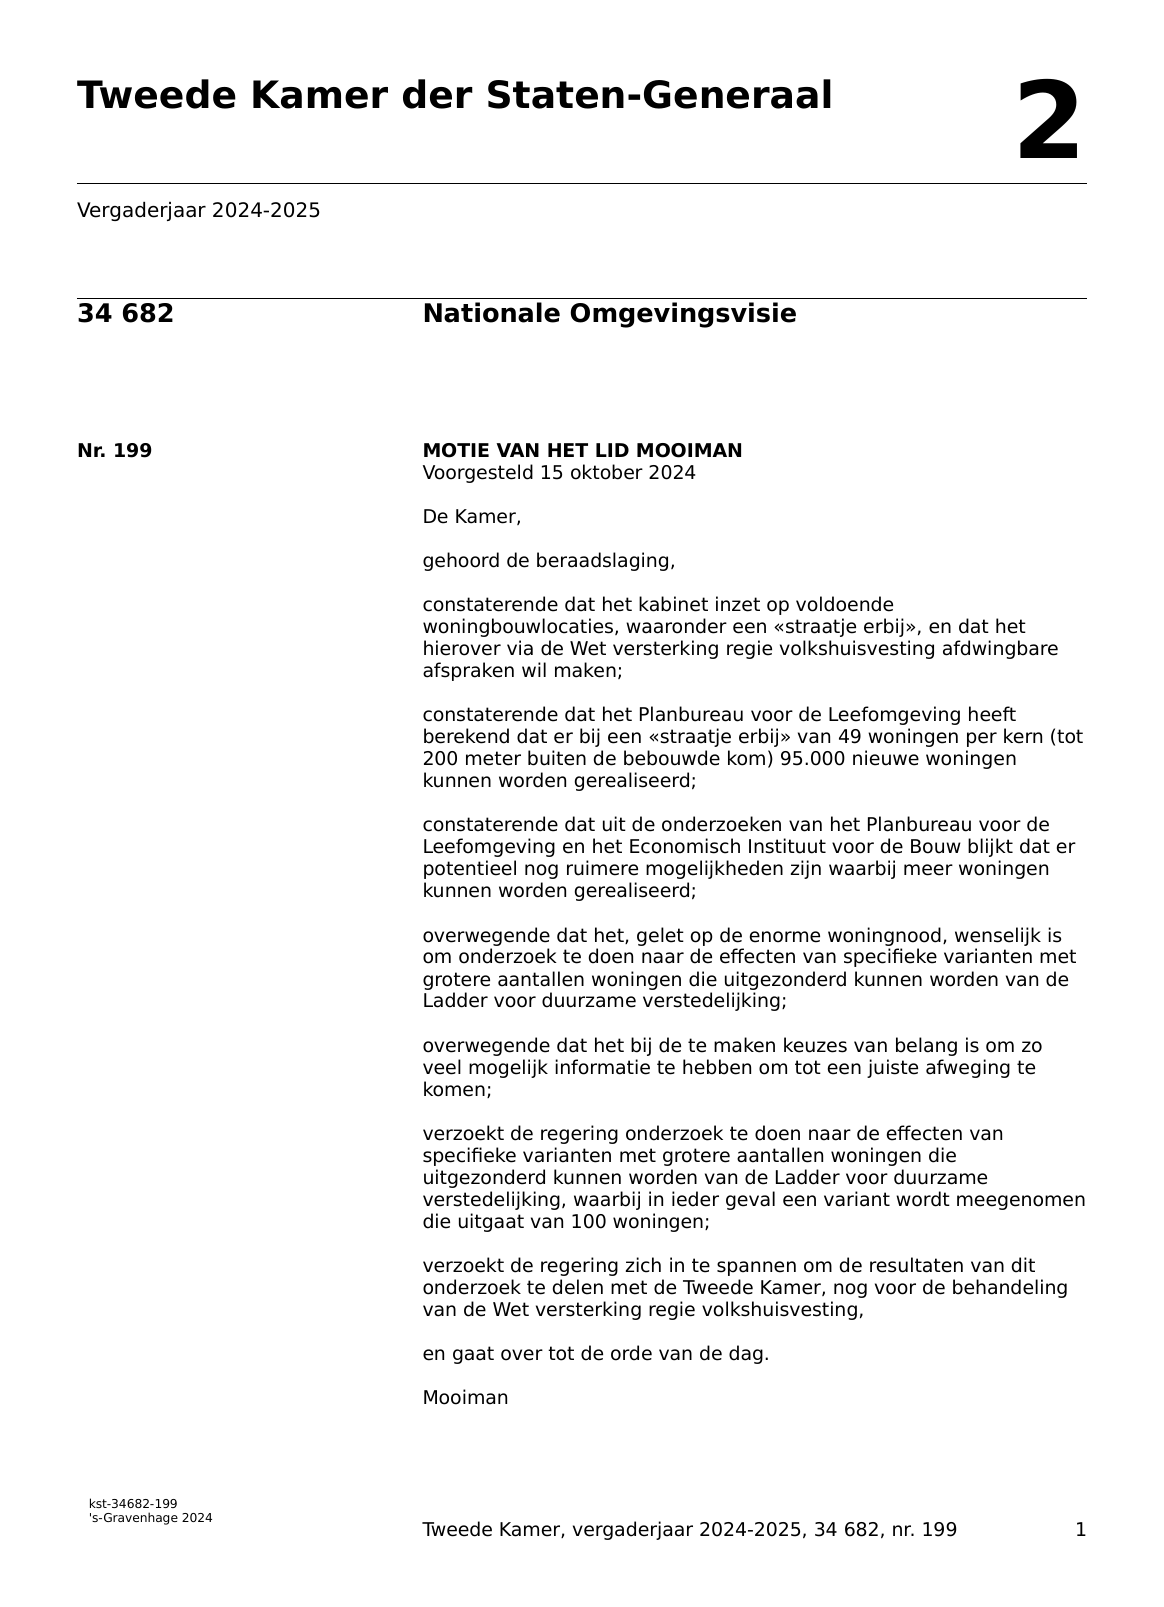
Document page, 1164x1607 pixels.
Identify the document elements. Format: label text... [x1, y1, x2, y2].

text verzoekt de regering onderzoek te doen naar de effecten van specifieke varianten met grotere aantallen woningen die uitgezonderd kunnen worden van de Ladder voor duurzame verstedelijking, waarbij in ieder geval een variant wordt meegenomen die uitgaat van 100 woningen; [422, 1123, 1087, 1233]
text De Kamer, [422, 506, 1087, 528]
table_header 2 [886, 59, 1087, 183]
text Voorgesteld 15 oktober 2024 [422, 462, 1087, 484]
table_header Tweede Kamer der Staten-Generaal [77, 59, 886, 183]
text gehoord de beraadslaging, [422, 550, 1087, 572]
text constaterende dat het kabinet inzet op voldoende woningbouwlocaties, waaronder een «straatje erbij», en dat het hierover via de Wet versterking regie volkshuisvesting afdwingbare afspraken wil maken; [422, 594, 1087, 682]
text constaterende dat uit de onderzoeken van het Planbureau voor de Leefomgeving en het Economisch Instituut voor de Bouw blijkt dat er potentieel nog ruimere mogelijkheden zijn waarbij meer woningen kunnen worden gerealiseerd; [422, 814, 1087, 902]
text 's-Gravenhage 2024 [88, 1511, 323, 1525]
text constaterende dat het Planbureau voor de Leefomgeving heeft berekend dat er bij een «straatje erbij» van 49 woningen per kern (tot 200 meter buiten de bebouwde kom) 95.000 nieuwe woningen kunnen worden gerealiseerd; [422, 704, 1087, 792]
text en gaat over tot de orde van de dag. [422, 1343, 1087, 1365]
text overwegende dat het bij de te maken keuzes van belang is om zo veel mogelijk informatie te hebben om tot een juiste afweging te komen; [422, 1034, 1087, 1101]
text overwegende dat het, gelet op de enorme woningnood, wenselijk is om onderzoek te doen naar de effecten van specifieke varianten met grotere aantallen woningen die uitgezonderd kunnen worden van de Ladder voor duurzame verstedelijking; [422, 924, 1087, 1012]
subtitle 34 682 Nationale Omgevingsvisie [77, 299, 1087, 329]
text kst-34682-199 [88, 1497, 323, 1511]
text verzoekt de regering zich in te spannen om de resultaten van dit onderzoek te delen met de Tweede Kamer, nog voor de behandeling van de Wet versterking regie volkshuisvesting, [422, 1255, 1087, 1321]
table_cell Vergaderjaar 2024-2025 [77, 184, 1087, 298]
subtitle Nr. 199 MOTIE VAN HET LID MOOIMAN [77, 440, 1087, 462]
text Mooiman [422, 1387, 1087, 1409]
